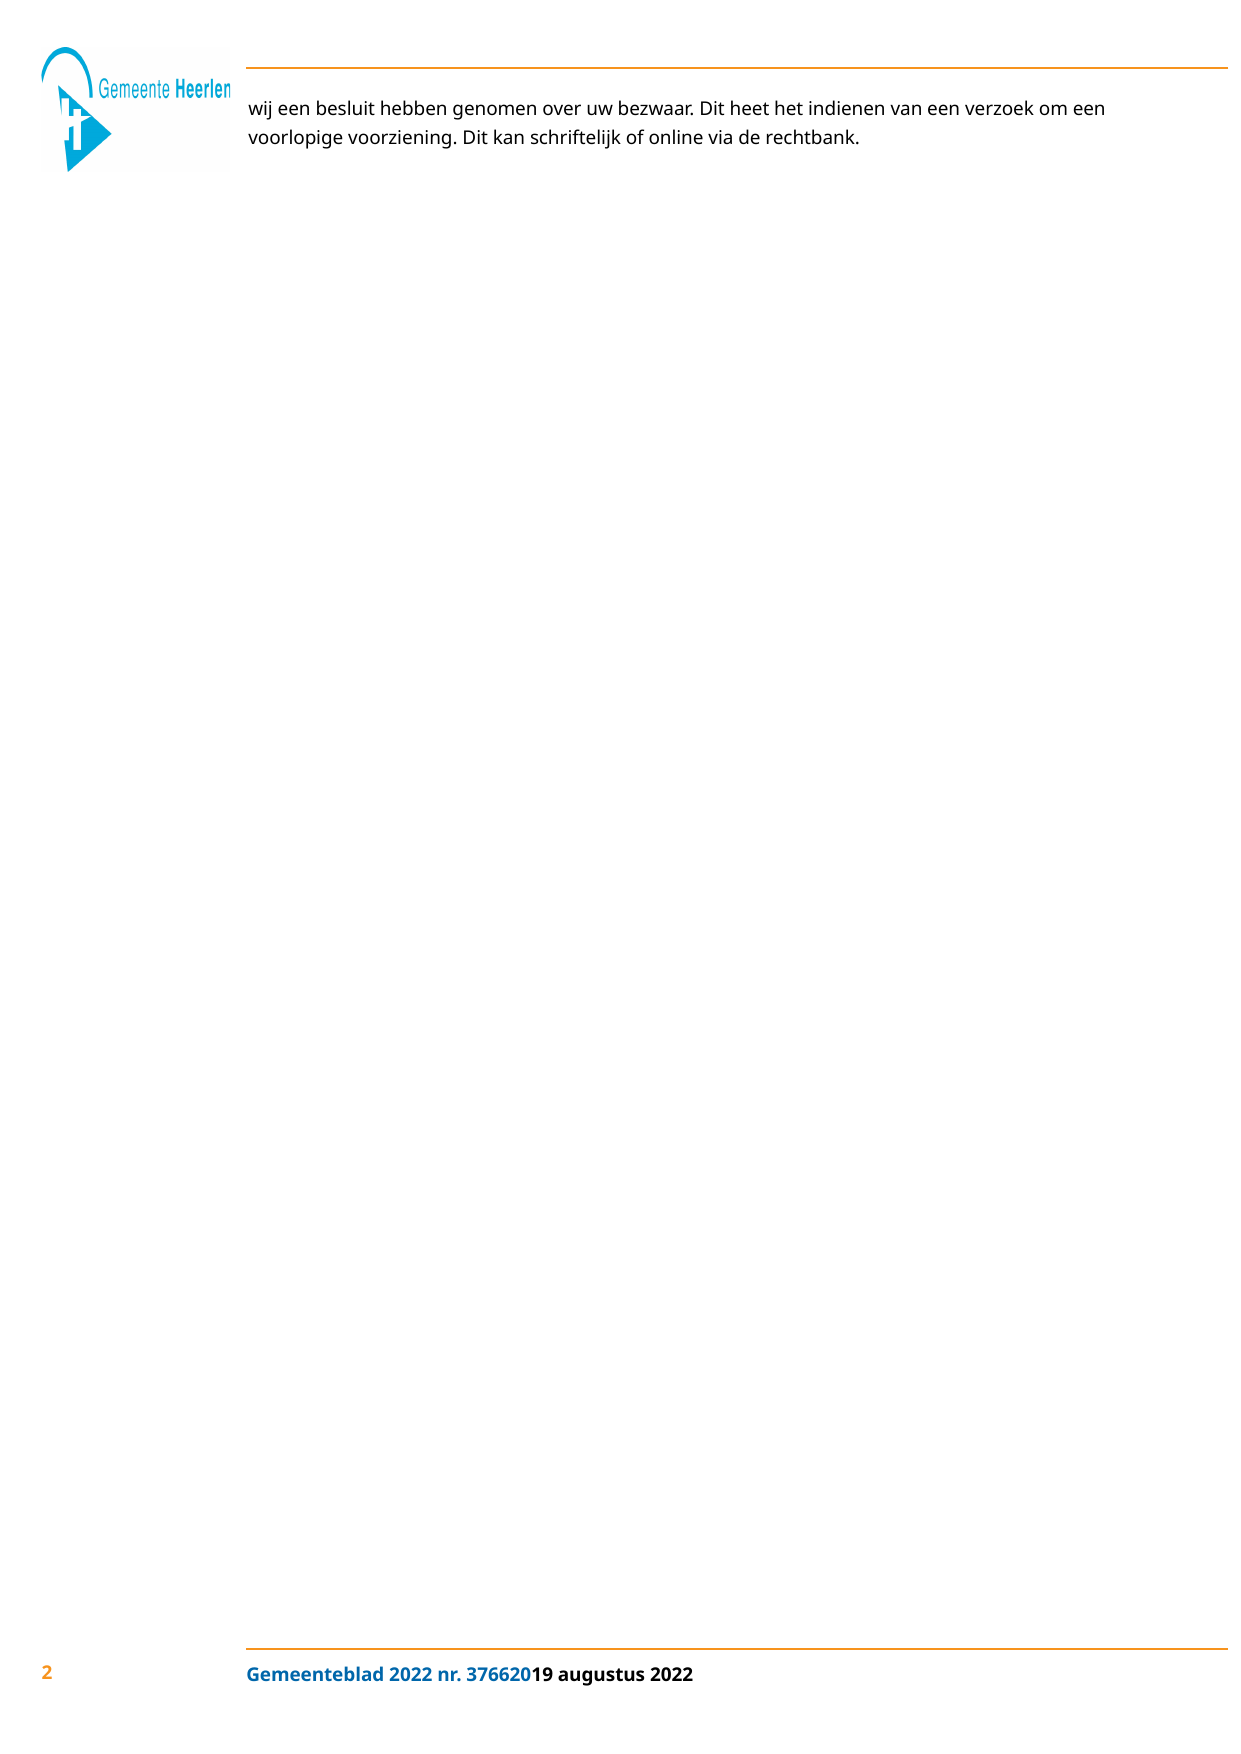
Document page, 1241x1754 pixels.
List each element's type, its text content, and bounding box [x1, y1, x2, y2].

picture [41, 47, 231, 172]
text wij een besluit hebben genomen over uw bezwaar. Dit heet het indienen van een verzoek om een voorlopige voorziening. Dit kan schriftelijk of online via de rechtbank. [248, 95, 1152, 150]
picture [41, 47, 59, 70]
